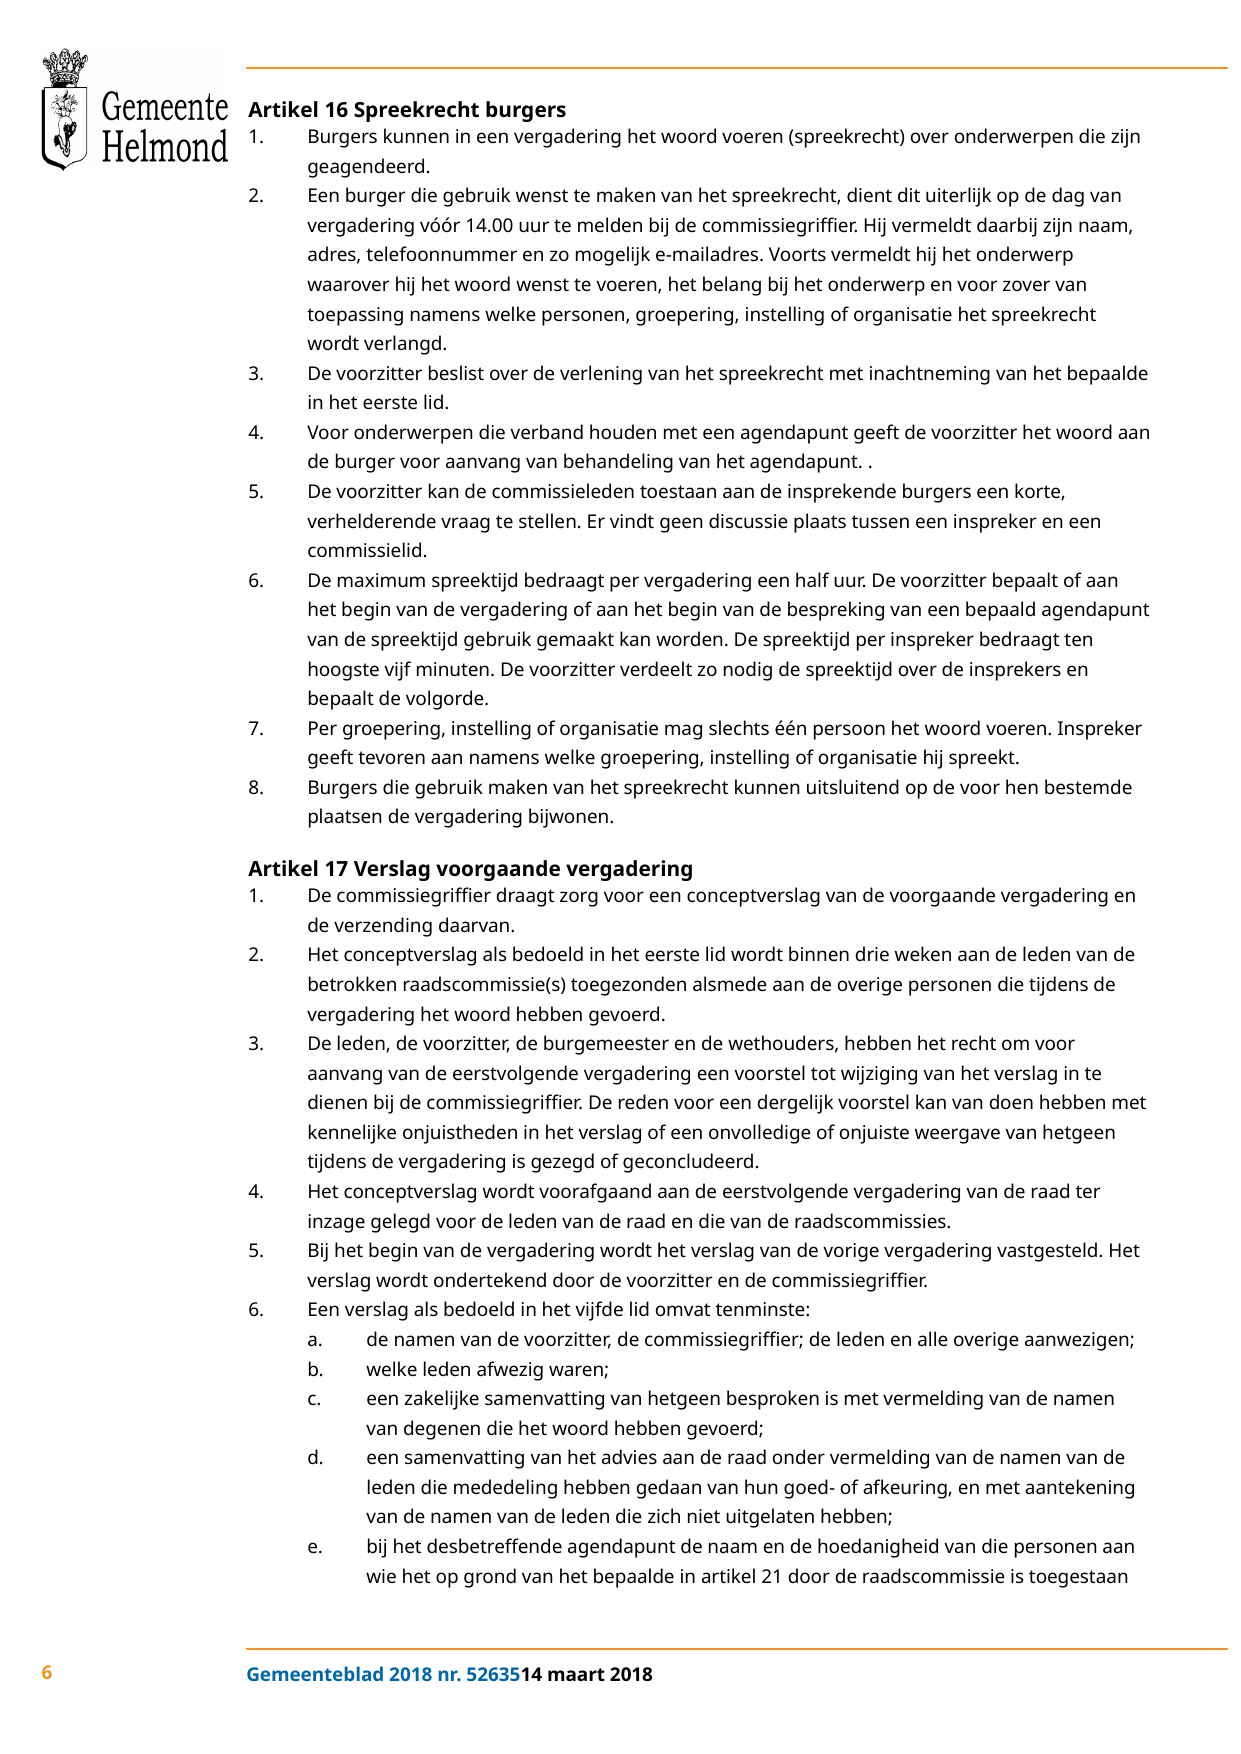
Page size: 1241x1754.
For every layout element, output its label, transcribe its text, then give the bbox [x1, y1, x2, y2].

list de namen van de voorzitter, de commissiegriffier; de leden en alle overige aanwezigen; [307, 1326, 1152, 1352]
list De voorzitter beslist over de verlening van het spreekrecht met inachtneming van het bepaalde in het eerste lid. [248, 360, 1152, 415]
list De commissiegriffier draagt zorg voor een conceptverslag van de voorgaande vergadering en de verzending daarvan. [248, 882, 1152, 938]
list Een burger die gebruik wenst te maken van het spreekrecht, dient dit uiterlijk op de dag van vergadering vóór 14.00 uur te melden bij de commissiegriffier. Hij vermeldt daarbij zijn naam, adres, telefoonnummer en zo mogelijk e-mailadres. Voorts vermeldt hij het onderwerp waarover hij het woord wenst te voeren, het belang bij het onderwerp en voor zover van toepassing namens welke personen, groepering, instelling of organisatie het spreekrecht wordt verlangd. [248, 182, 1152, 356]
list Per groepering, instelling of organisatie mag slechts één persoon het woord voeren. Inspreker geeft tevoren aan namens welke groepering, instelling of organisatie hij spreekt. [248, 715, 1152, 770]
list een zakelijke samenvatting van hetgeen besproken is met vermelding van de namen van degenen die het woord hebben gevoerd; [307, 1385, 1152, 1441]
list De leden, de voorzitter, de burgemeester en de wethouders, hebben het recht om voor aanvang van de eerstvolgende vergadering een voorstel tot wijziging van het verslag in te dienen bij de commissiegriffier. De reden voor een dergelijk voorstel kan van doen hebben met kennelijke onjuistheden in het verslag of een onvolledige of onjuiste weergave van hetgeen tijdens de vergadering is gezegd of geconcludeerd. [248, 1030, 1152, 1174]
text Artikel 17 Verslag voorgaande vergadering [248, 854, 1152, 882]
list Een verslag als bedoeld in het vijfde lid omvat tenminste: [248, 1297, 1152, 1322]
list De maximum spreektijd bedraagt per vergadering een half uur. De voorzitter bepaalt of aan het begin van de vergadering of aan het begin van de bespreking van een bepaald agendapunt van de spreektijd gebruik gemaakt kan worden. De spreektijd per inspreker bedraagt ten hoogste vijf minuten. De voorzitter verdeelt zo nodig de spreektijd over de insprekers en bepaalt de volgorde. [248, 567, 1152, 711]
list Het conceptverslag als bedoeld in het eerste lid wordt binnen drie weken aan de leden van de betrokken raadscommissie(s) toegezonden alsmede aan de overige personen die tijdens de vergadering het woord hebben gevoerd. [248, 942, 1152, 1027]
list bij het desbetreffende agendapunt de naam en de hoedanigheid van die personen aan wie het op grond van het bepaalde in artikel 21 door de raadscommissie is toegestaan [307, 1533, 1152, 1589]
text Artikel 16 Spreekrecht burgers [248, 95, 1152, 123]
list welke leden afwezig waren; [307, 1356, 1152, 1382]
list Bij het begin van de vergadering wordt het verslag van de vorige vergadering vastgesteld. Het verslag wordt ondertekend door de voorzitter en de commissiegriffier. [248, 1237, 1152, 1293]
list Het conceptverslag wordt voorafgaand aan de eerstvolgende vergadering van de raad ter inzage gelegd voor de leden van de raad en die van de raadscommissies. [248, 1178, 1152, 1234]
list Burgers die gebruik maken van het spreekrecht kunnen uitsluitend op de voor hen bestemde plaatsen de vergadering bijwonen. [248, 774, 1152, 829]
list De voorzitter kan de commissieleden toestaan aan de insprekende burgers een korte, verhelderende vraag te stellen. Er vindt geen discussie plaats tussen een inspreker en een commissielid. [248, 478, 1152, 563]
list een samenvatting van het advies aan de raad onder vermelding van de namen van de leden die mededeling hebben gedaan van hun goed- of afkeuring, en met aantekening van de namen van de leden die zich niet uitgelaten hebben; [307, 1444, 1152, 1529]
list Burgers kunnen in een vergadering het woord voeren (spreekrecht) over onderwerpen die zijn geagendeerd. [248, 123, 1152, 178]
list Voor onderwerpen die verband houden met een agendapunt geeft de voorzitter het woord aan de burger voor aanvang van behandeling van het agendapunt. . [248, 419, 1152, 474]
picture [41, 47, 231, 172]
